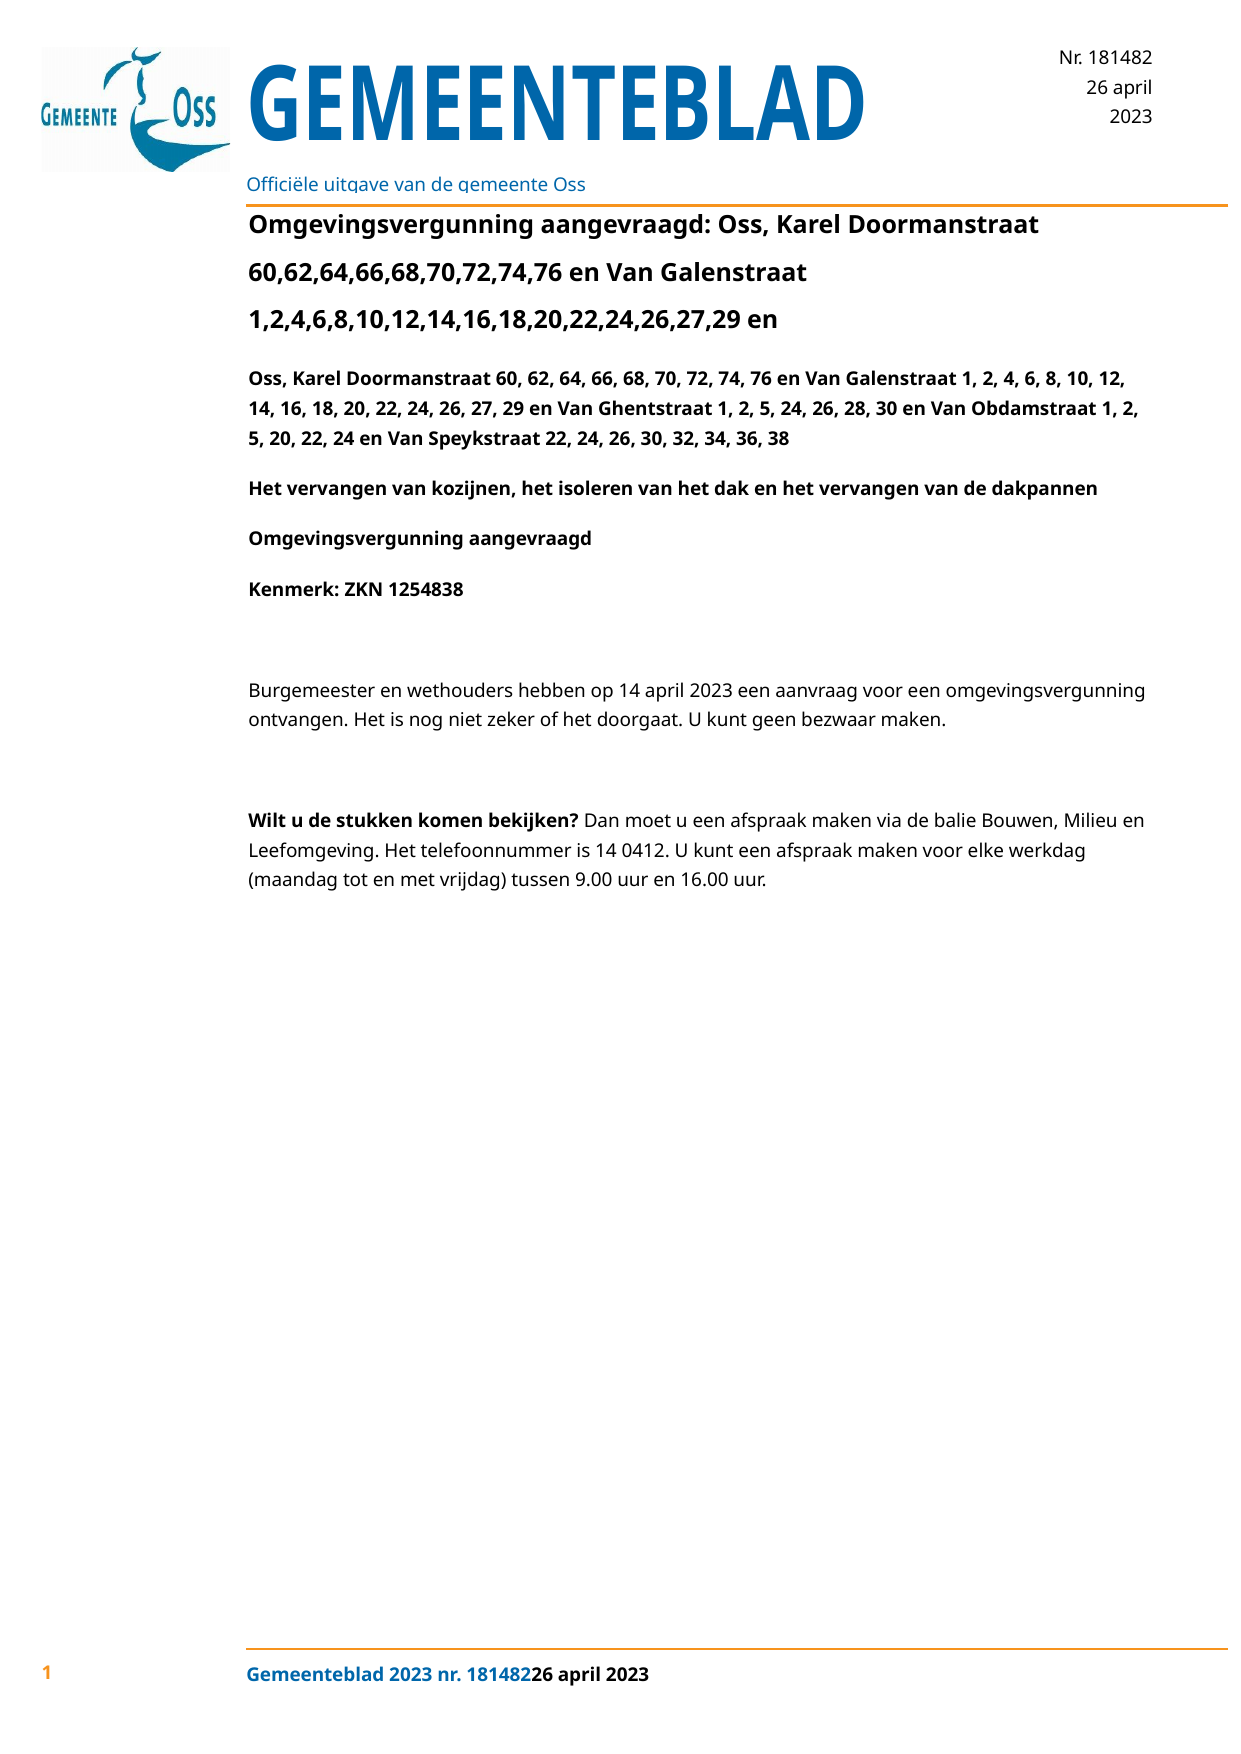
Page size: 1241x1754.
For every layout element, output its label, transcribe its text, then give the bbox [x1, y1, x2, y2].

text Oss, Karel Doormanstraat 60, 62, 64, 66, 68, 70, 72, 74, 76 en Van Galenstraat 1, 2, 4, 6, 8, 10, 12, 14, 16, 18, 20, 22, 24, 26, 27, 29 en Van Ghentstraat 1, 2, 5, 24, 26, 28, 30 en Van Obdamstraat 1, 2, 5, 20, 22, 24 en Van Speykstraat 22, 24, 26, 30, 32, 34, 36, 38 [248, 366, 1152, 450]
text Kenmerk: ZKN 1254838 [248, 576, 1152, 602]
picture [41, 47, 231, 172]
text Het vervangen van kozijnen, het isoleren van het dak en het vervangen van de dakpannen [248, 475, 1152, 501]
text Omgevingsvergunning aangevraagd [248, 526, 1152, 551]
text Omgevingsvergunning aangevraagd: Oss, Karel Doormanstraat 60,62,64,66,68,70,72,74,76 en Van Galenstraat 1,2,4,6,8,10,12,14,16,18,20,22,24,26,27,29 en [248, 207, 1152, 336]
text Burgemeester en wethouders hebben op 14 april 2023 een aanvraag voor een omgevingsvergunning ontvangen. Het is nog niet zeker of het doorgaat. U kunt geen bezwaar maken. [248, 677, 1152, 732]
text Wilt u de stukken komen bekijken? Dan moet u een afspraak maken via de balie Bouwen, Milieu en Leefomgeving. Het telefoonnummer is 14 0412. U kunt een afspraak maken voor elke werkdag (maandag tot en met vrijdag) tussen 9.00 uur en 16.00 uur. [248, 807, 1152, 892]
